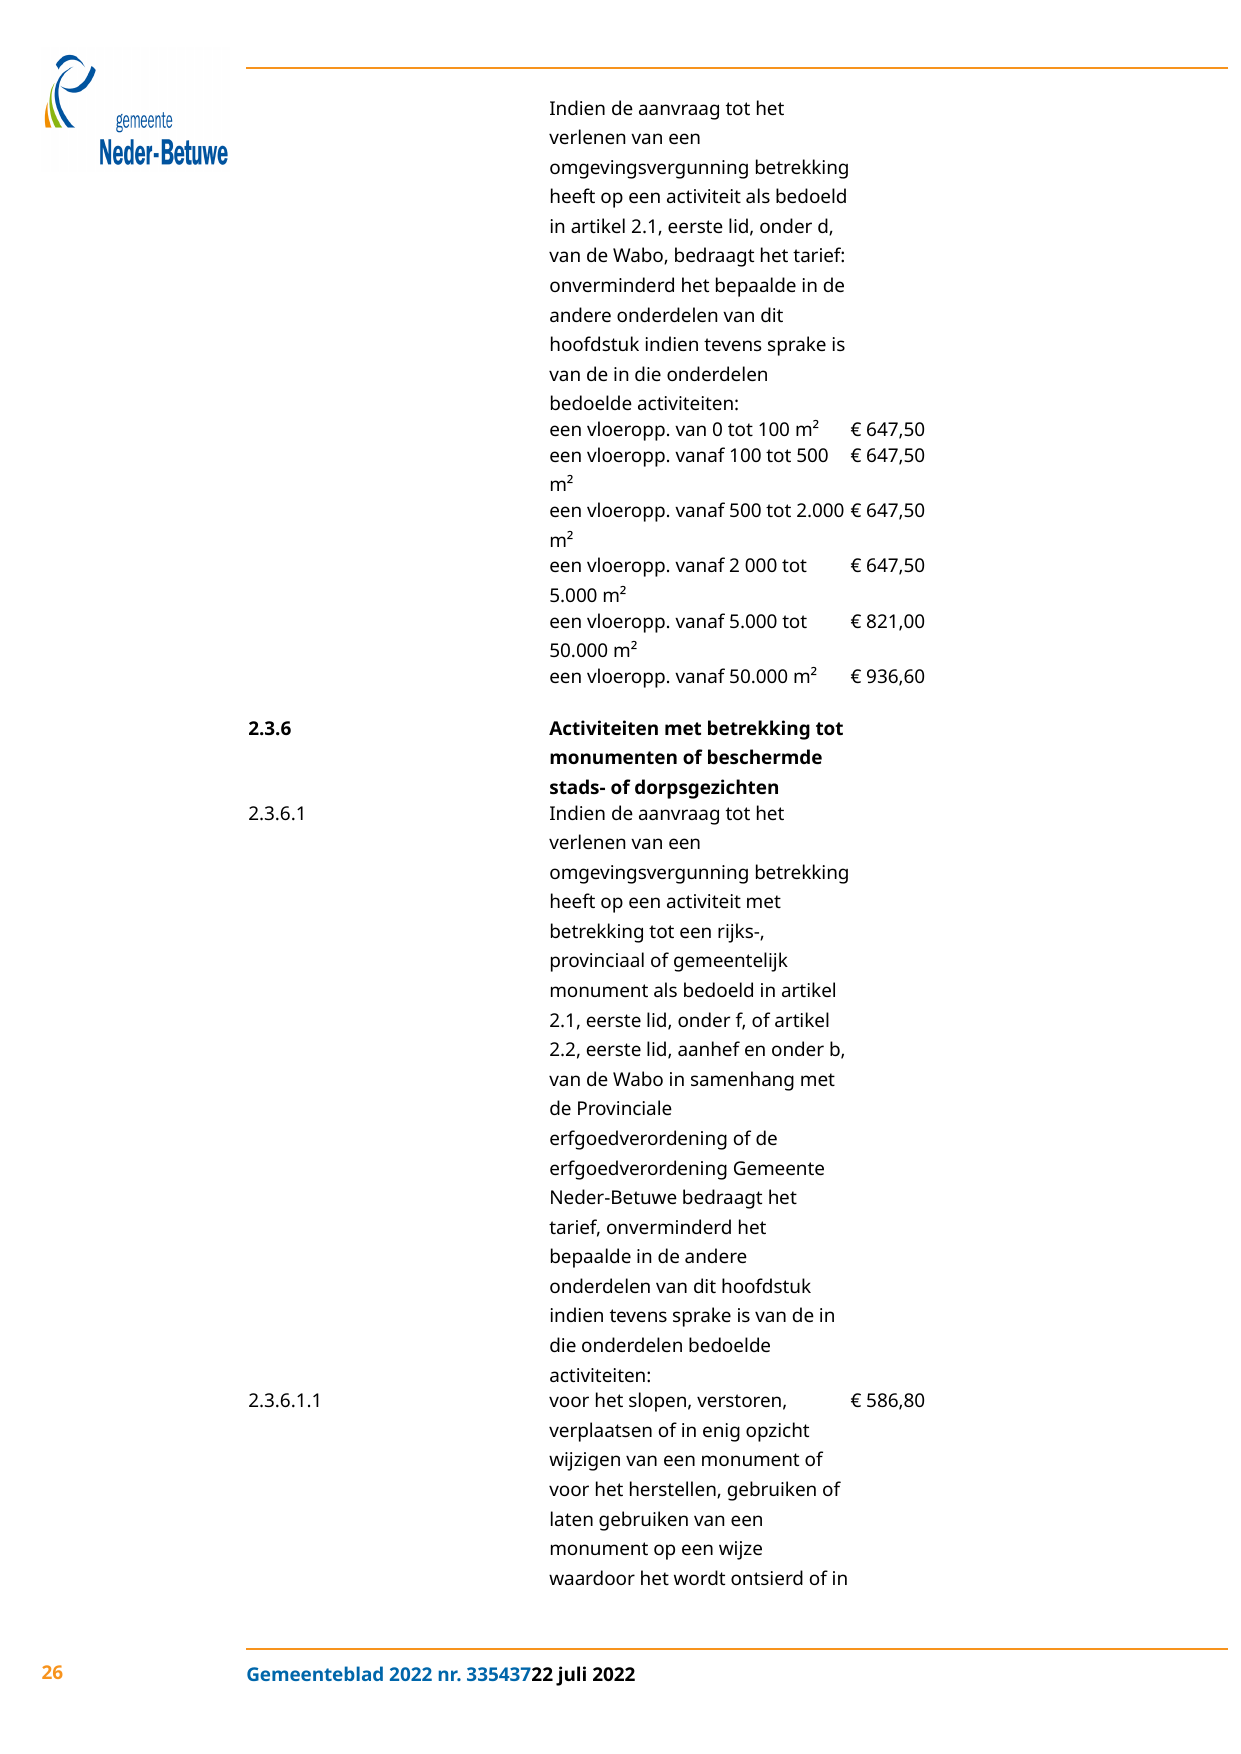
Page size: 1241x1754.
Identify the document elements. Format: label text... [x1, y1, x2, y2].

table_cell [248, 663, 549, 689]
table_cell [248, 689, 549, 715]
table_cell € 821,00 [850, 608, 1152, 663]
table_cell een vloeropp. vanaf 2 000 tot 5.000 m² [549, 553, 850, 608]
table_cell € 647,50 [850, 498, 1152, 553]
table_cell [248, 416, 549, 442]
table_cell 2.3.6.1 [248, 800, 549, 1387]
picture [41, 47, 231, 172]
table_cell Activiteiten met betrekking tot monumenten of beschermde stads- of dorpsgezichten [549, 715, 850, 800]
table_cell 2.3.6 [248, 715, 549, 800]
table_cell [248, 608, 549, 663]
table_cell 2.3.6.1.1 [248, 1388, 549, 1591]
table_cell € 936,60 [850, 663, 1152, 689]
table_cell [850, 800, 1152, 1387]
table_cell [850, 95, 1152, 416]
table_cell een vloeropp. vanaf 500 tot 2.000 m² [549, 498, 850, 553]
table_cell een vloeropp. vanaf 50.000 m² [549, 663, 850, 689]
table_cell [248, 498, 549, 553]
table_cell [850, 689, 1152, 715]
table_cell € 647,50 [850, 442, 1152, 497]
table_cell [850, 715, 1152, 800]
table_cell [248, 95, 549, 416]
table_cell € 586,80 [850, 1388, 1152, 1591]
table_cell Indien de aanvraag tot het verlenen van een omgevingsvergunning betrekking heeft op een activiteit als bedoeld in artikel 2.1, eerste lid, onder d, van de Wabo, bedraagt het tarief: onverminderd het bepaalde in de andere onderdelen van dit hoofdstuk indien tevens sprake is van de in die onderdelen bedoelde activiteiten: [549, 95, 850, 416]
table_cell € 647,50 [850, 416, 1152, 442]
table_cell € 647,50 [850, 553, 1152, 608]
table_cell een vloeropp. van 0 tot 100 m² [549, 416, 850, 442]
table_cell een vloeropp. vanaf 100 tot 500 m² [549, 442, 850, 497]
table_cell [549, 689, 850, 715]
table_cell voor het slopen, verstoren, verplaatsen of in enig opzicht wijzigen van een monument of voor het herstellen, gebruiken of laten gebruiken van een monument op een wijze waardoor het wordt ontsierd of in [549, 1388, 850, 1591]
table_cell [248, 553, 549, 608]
table_cell Indien de aanvraag tot het verlenen van een omgevingsvergunning betrekking heeft op een activiteit met betrekking tot een rijks-, provinciaal of gemeentelijk monument als bedoeld in artikel 2.1, eerste lid, onder f, of artikel 2.2, eerste lid, aanhef en onder b, van de Wabo in samenhang met de Provinciale erfgoedverordening of de erfgoedverordening Gemeente Neder-Betuwe bedraagt het tarief, onverminderd het bepaalde in de andere onderdelen van dit hoofdstuk indien tevens sprake is van de in die onderdelen bedoelde activiteiten: [549, 800, 850, 1387]
table_cell [248, 442, 549, 497]
table_cell een vloeropp. vanaf 5.000 tot 50.000 m² [549, 608, 850, 663]
